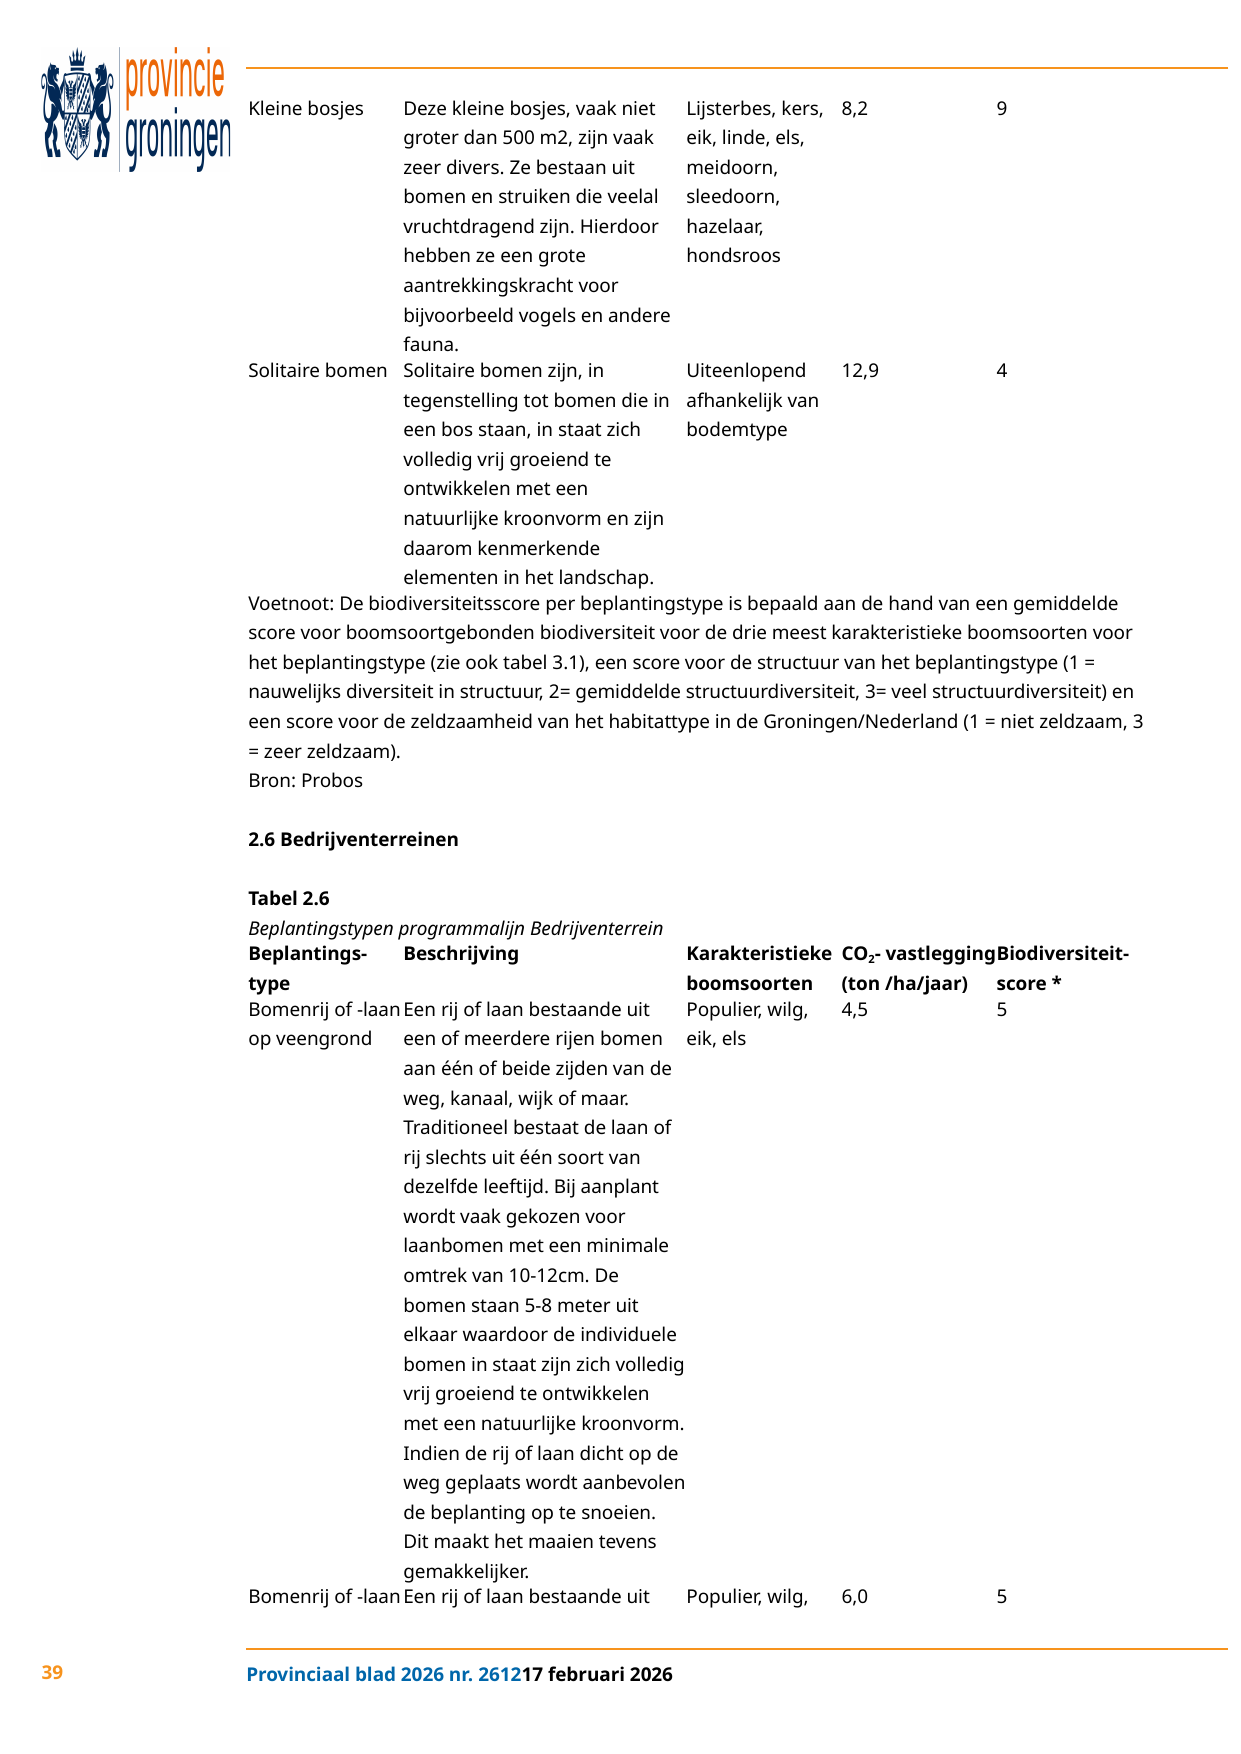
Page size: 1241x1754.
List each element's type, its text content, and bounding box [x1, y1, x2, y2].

table_cell Beschrijving [403, 941, 686, 996]
table_cell Deze kleine bosjes, vaak niet groter dan 500 m2, zijn vaak zeer divers. Ze bestaan uit bomen en struiken die veelal vruchtdragend zijn. Hierdoor hebben ze een grote aantrekkingskracht voor bijvoorbeeld vogels en andere fauna. [403, 95, 686, 357]
table_cell Bomenrij of -laan op veengrond [248, 996, 403, 1584]
table_cell 4 [996, 357, 1152, 590]
table_cell Populier, wilg, eik, els [686, 996, 841, 1584]
table_cell 12,9 [841, 357, 996, 590]
table_cell 4,5 [841, 996, 996, 1584]
table_cell 8,2 [841, 95, 996, 357]
table_cell Solitaire bomen zijn, in tegenstelling tot bomen die in een bos staan, in staat zich volledig vrij groeiend te ontwikkelen met een natuurlijke kroonvorm en zijn daarom kenmerkende elementen in het landschap. [403, 357, 686, 590]
table_cell 5 [996, 1584, 1152, 1609]
table_cell 5 [996, 996, 1152, 1584]
table_cell CO2- vastlegging (ton /ha/jaar) [841, 941, 996, 996]
table_cell Solitaire bomen [248, 357, 403, 590]
table_cell Kleine bosjes [248, 95, 403, 357]
table_cell 9 [996, 95, 1152, 357]
table_cell Bomenrij of -laan [248, 1584, 403, 1609]
table_header Tabel 2.6 Beplantingstypen programmalijn Bedrijventerrein [248, 885, 1152, 941]
table_cell Lijsterbes, kers, eik, linde, els, meidoorn, sleedoorn, hazelaar, hondsroos [686, 95, 841, 357]
table_cell Karakteristieke boomsoorten [686, 941, 841, 996]
table_cell Biodiversiteit-score * [996, 941, 1152, 996]
table_cell Beplantings-type [248, 941, 403, 996]
table_cell Een rij of laan bestaande uit [403, 1584, 686, 1609]
text 2.6 Bedrijventerreinen [248, 826, 1152, 852]
table_cell Uiteenlopend afhankelijk van bodemtype [686, 357, 841, 590]
table_cell Populier, wilg, [686, 1584, 841, 1609]
table_cell Voetnoot: De biodiversiteitsscore per beplantingstype is bepaald aan de hand van een gemiddelde score voor boomsoortgebonden biodiversiteit voor de drie meest karakteristieke boomsoorten voor het beplantingstype (zie ook tabel 3.1), een score voor de structuur van het beplantingstype (1 = nauwelijks diversiteit in structuur, 2= gemiddelde structuurdiversiteit, 3= veel structuurdiversiteit) en een score voor de zeldzaamheid van het habitattype in de Groningen/Nederland (1 = niet zeldzaam, 3 = zeer zeldzaam). Bron: Probos [248, 590, 1152, 793]
table_cell 6,0 [841, 1584, 996, 1609]
picture [41, 47, 231, 172]
table_cell Een rij of laan bestaande uit een of meerdere rijen bomen aan één of beide zijden van de weg, kanaal, wijk of maar. Traditioneel bestaat de laan of rij slechts uit één soort van dezelfde leeftijd. Bij aanplant wordt vaak gekozen voor laanbomen met een minimale omtrek van 10-12cm. De bomen staan 5-8 meter uit elkaar waardoor de individuele bomen in staat zijn zich volledig vrij groeiend te ontwikkelen met een natuurlijke kroonvorm. Indien de rij of laan dicht op de weg geplaats wordt aanbevolen de beplanting op te snoeien. Dit maakt het maaien tevens gemakkelijker. [403, 996, 686, 1584]
